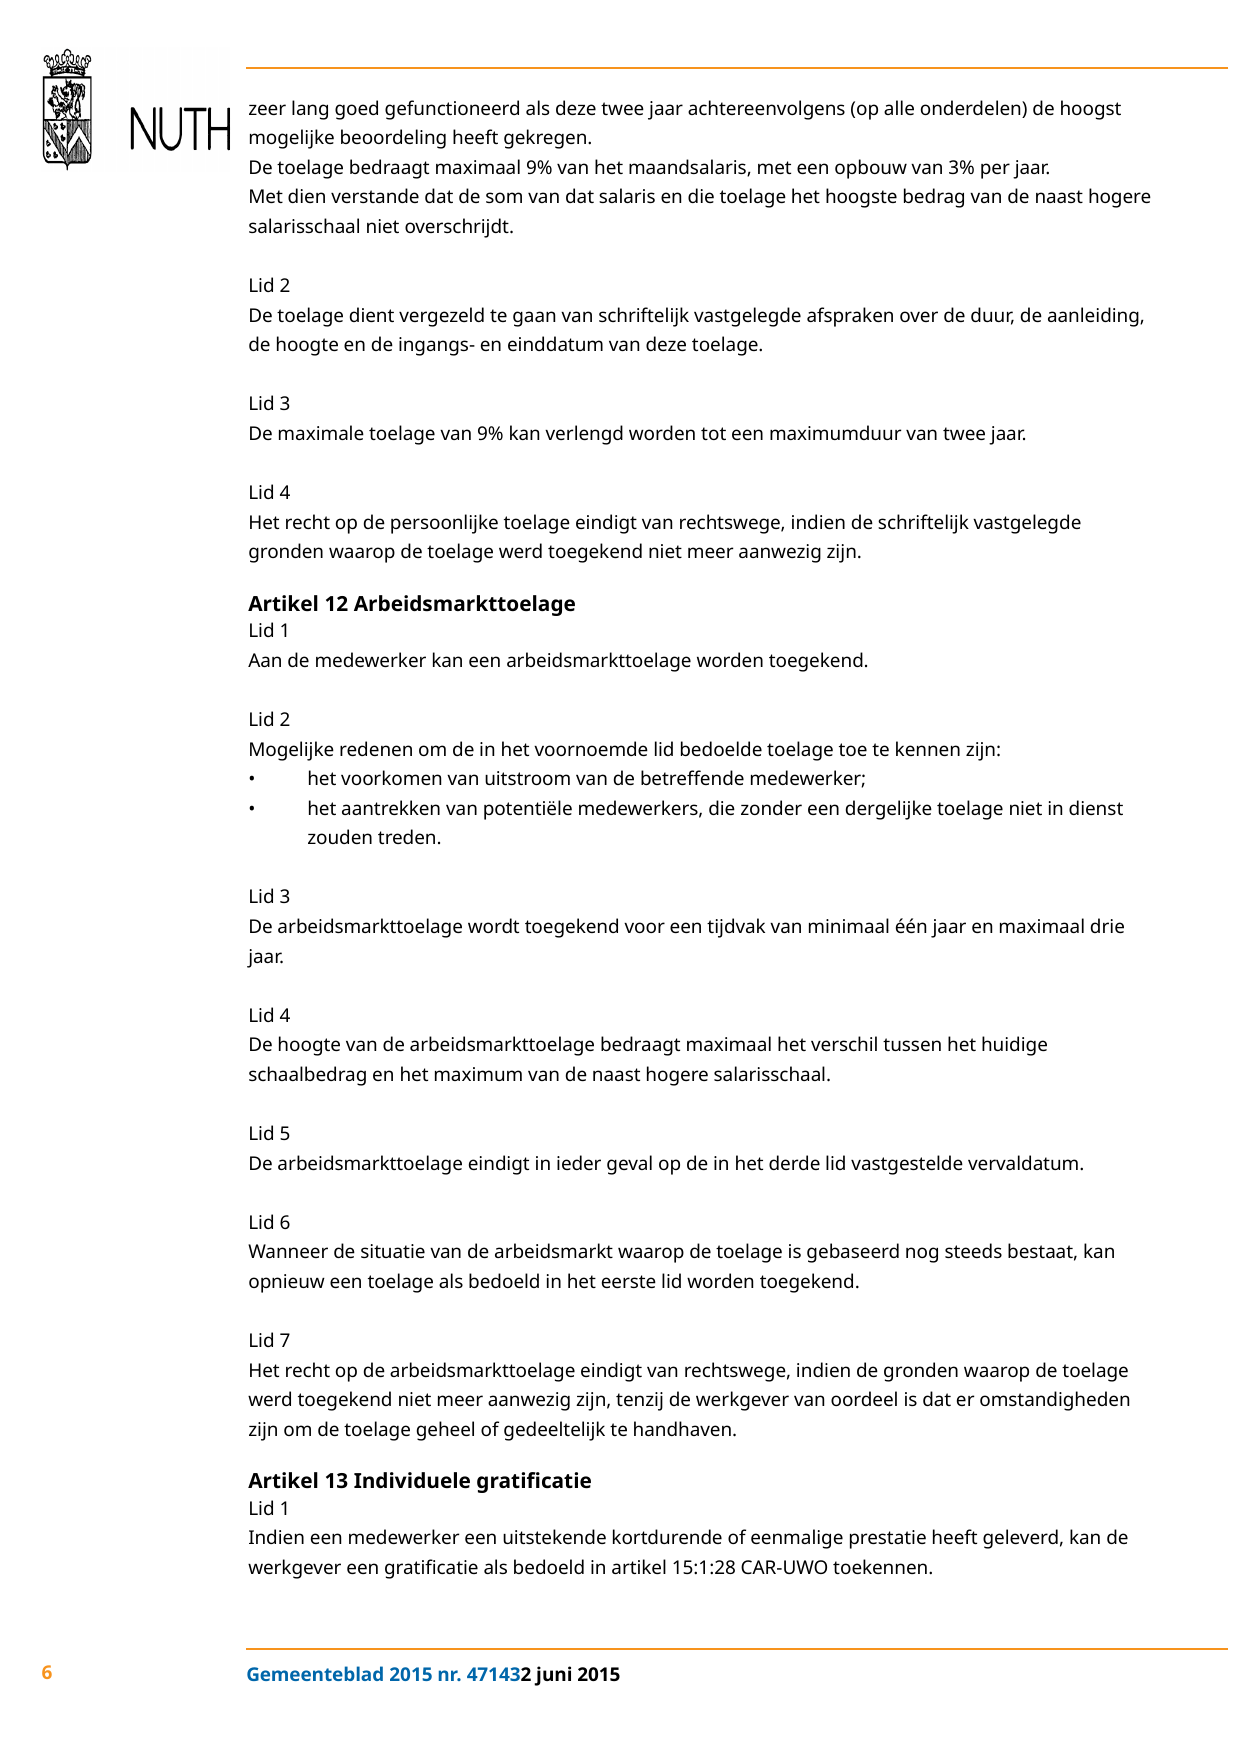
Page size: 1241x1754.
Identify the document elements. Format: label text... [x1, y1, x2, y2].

text Lid 3 [248, 884, 1152, 909]
text Lid 1 [248, 617, 1152, 643]
text Het recht op de persoonlijke toelage eindigt van rechtswege, indien de schriftelijk vastgelegde gronden waarop de toelage werd toegekend niet meer aanwezig zijn. [248, 509, 1152, 564]
text De arbeidsmarkttoelage wordt toegekend voor een tijdvak van minimaal één jaar en maximaal drie jaar. [248, 913, 1152, 968]
picture [41, 47, 231, 172]
text De toelage bedraagt maximaal 9% van het maandsalaris, met een opbouw van 3% per jaar. [248, 154, 1152, 180]
text Het recht op de arbeidsmarkttoelage eindigt van rechtswege, indien de gronden waarop de toelage werd toegekend niet meer aanwezig zijn, tenzij de werkgever van oordeel is dat er omstandigheden zijn om de toelage geheel of gedeeltelijk te handhaven. [248, 1357, 1152, 1442]
text Lid 2 [248, 272, 1152, 298]
text De arbeidsmarkttoelage eindigt in ieder geval op de in het derde lid vastgestelde vervaldatum. [248, 1150, 1152, 1176]
text Lid 3 [248, 391, 1152, 416]
text Lid 1 [248, 1495, 1152, 1521]
text Artikel 13 Individuele gratificatie [248, 1467, 1152, 1495]
text De hoogte van de arbeidsmarkttoelage bedraagt maximaal het verschil tussen het huidige schaalbedrag en het maximum van de naast hogere salarisschaal. [248, 1032, 1152, 1087]
text Mogelijke redenen om de in het voornoemde lid bedoelde toelage toe te kennen zijn: [248, 736, 1152, 761]
text De maximale toelage van 9% kan verlengd worden tot een maximumduur van twee jaar. [248, 420, 1152, 446]
text Lid 4 [248, 1002, 1152, 1028]
list het aantrekken van potentiële medewerkers, die zonder een dergelijke toelage niet in dienst zouden treden. [248, 795, 1152, 850]
text Aan de medewerker kan een arbeidsmarkttoelage worden toegekend. [248, 647, 1152, 673]
text Lid 4 [248, 479, 1152, 505]
text Lid 2 [248, 706, 1152, 732]
text Wanneer de situatie van de arbeidsmarkt waarop de toelage is gebaseerd nog steeds bestaat, kan opnieuw een toelage als bedoeld in het eerste lid worden toegekend. [248, 1239, 1152, 1294]
text Artikel 12 Arbeidsmarkttoelage [248, 589, 1152, 617]
text Met dien verstande dat de som van dat salaris en die toelage het hoogste bedrag van de naast hogere salarisschaal niet overschrijdt. [248, 183, 1152, 239]
text Lid 6 [248, 1209, 1152, 1235]
list het voorkomen van uitstroom van de betreffende medewerker; [248, 765, 1152, 791]
text Lid 7 [248, 1327, 1152, 1353]
text De toelage dient vergezeld te gaan van schriftelijk vastgelegde afspraken over de duur, de aanleiding, de hoogte en de ingangs- en einddatum van deze toelage. [248, 302, 1152, 357]
text Indien een medewerker een uitstekende kortdurende of eenmalige prestatie heeft geleverd, kan de werkgever een gratificatie als bedoeld in artikel 15:1:28 CAR-UWO toekennen. [248, 1524, 1152, 1580]
text zeer lang goed gefunctioneerd als deze twee jaar achtereenvolgens (op alle onderdelen) de hoogst mogelijke beoordeling heeft gekregen. [248, 95, 1152, 150]
text Lid 5 [248, 1120, 1152, 1146]
